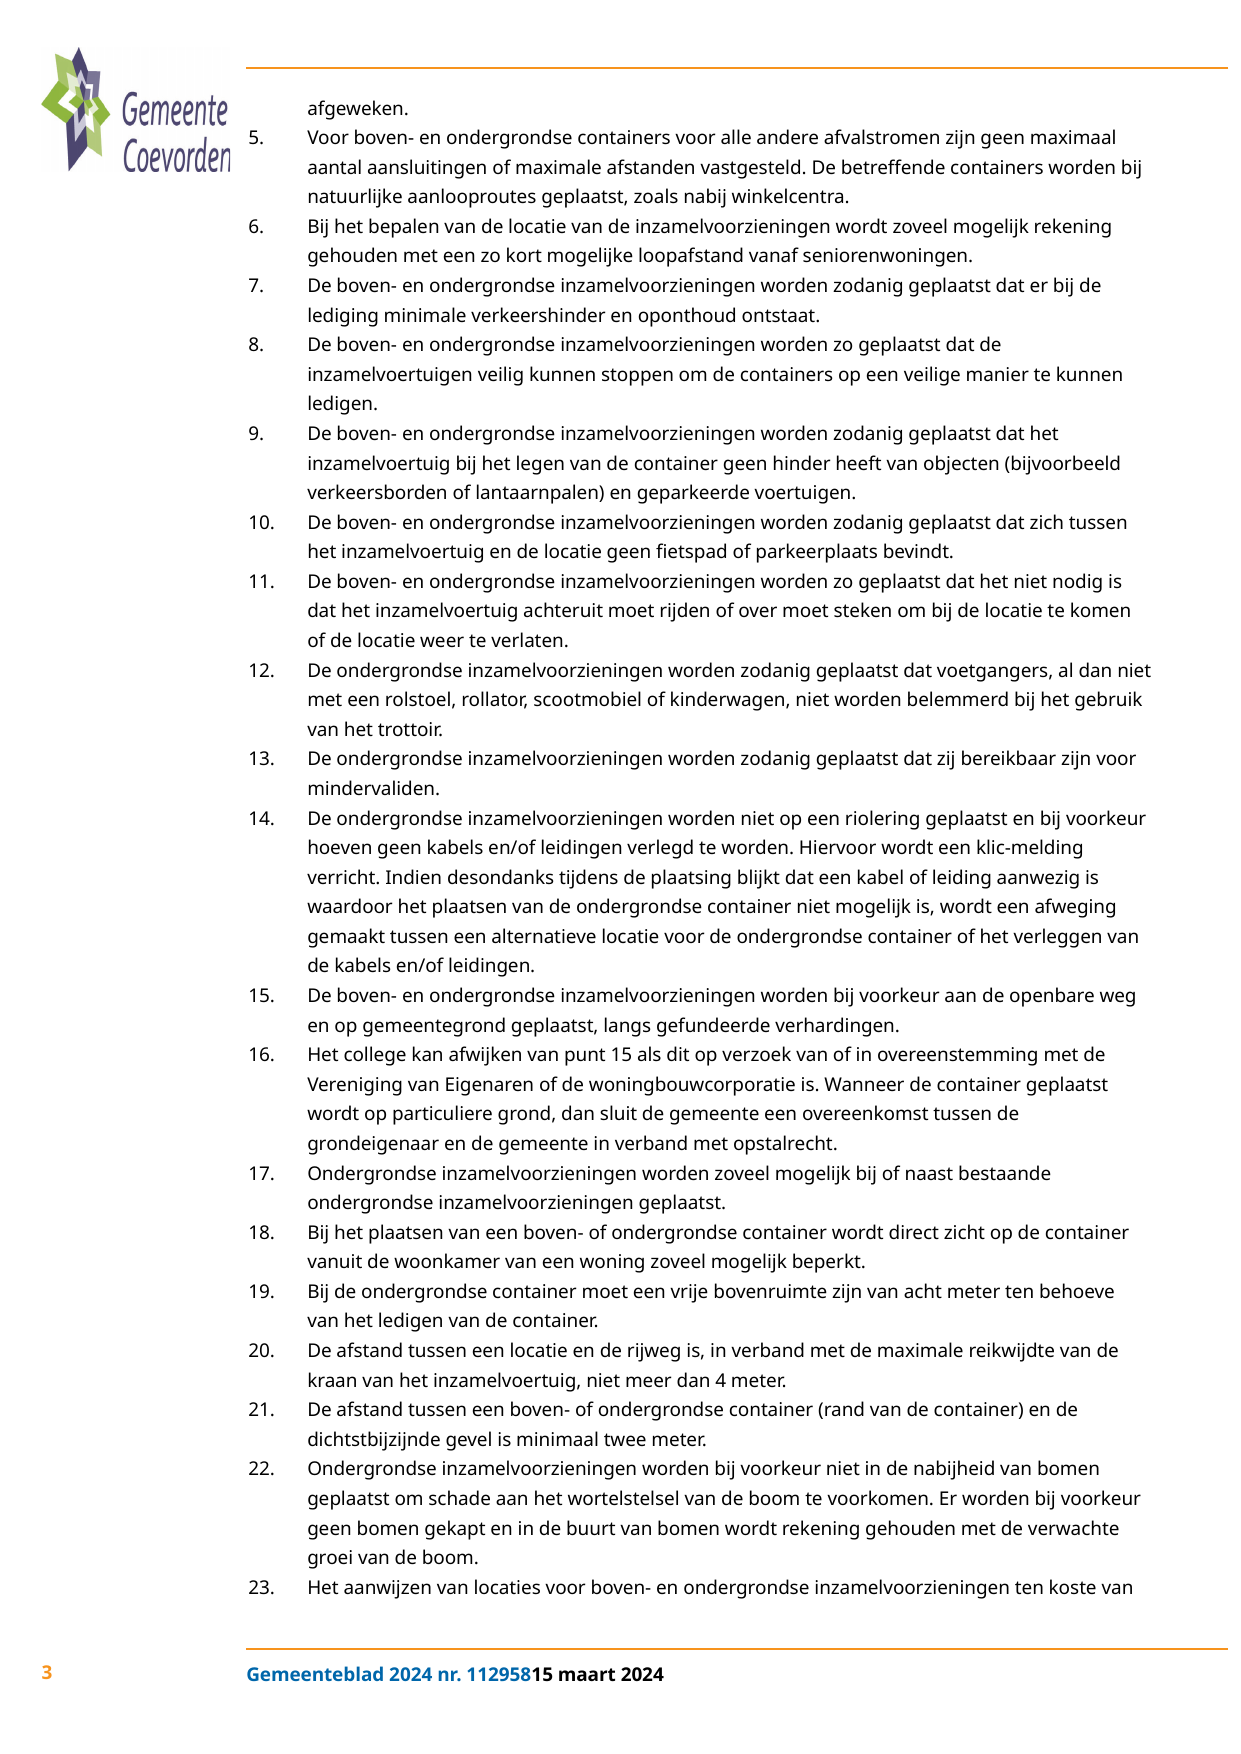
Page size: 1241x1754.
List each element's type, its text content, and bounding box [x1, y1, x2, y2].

list Ondergrondse inzamelvoorzieningen worden zoveel mogelijk bij of naast bestaande ondergrondse inzamelvoorzieningen geplaatst. [248, 1160, 1152, 1215]
list Bij het bepalen van de locatie van de inzamelvoorzieningen wordt zoveel mogelijk rekening gehouden met een zo kort mogelijke loopafstand vanaf seniorenwoningen. [248, 213, 1152, 268]
list Ondergrondse inzamelvoorzieningen worden bij voorkeur niet in de nabijheid van bomen geplaatst om schade aan het wortelstelsel van de boom te voorkomen. Er worden bij voorkeur geen bomen gekapt en in de buurt van bomen wordt rekening gehouden met de verwachte groei van de boom. [248, 1456, 1152, 1570]
list De afstand tussen een boven- of ondergrondse container (rand van de container) en de dichtstbijzijnde gevel is minimaal twee meter. [248, 1396, 1152, 1452]
picture [41, 47, 231, 172]
list De boven- en ondergrondse inzamelvoorzieningen worden bij voorkeur aan de openbare weg en op gemeentegrond geplaatst, langs gefundeerde verhardingen. [248, 982, 1152, 1038]
list Het aanwijzen van locaties voor boven- en ondergrondse inzamelvoorzieningen ten koste van [248, 1574, 1152, 1600]
list De boven- en ondergrondse inzamelvoorzieningen worden zodanig geplaatst dat zich tussen het inzamelvoertuig en de locatie geen fietspad of parkeerplaats bevindt. [248, 509, 1152, 564]
list afgeweken. [248, 95, 1152, 121]
list Bij het plaatsen van een boven- of ondergrondse container wordt direct zicht op de container vanuit de woonkamer van een woning zoveel mogelijk beperkt. [248, 1219, 1152, 1274]
list Het college kan afwijken van punt 15 als dit op verzoek van of in overeenstemming met de Vereniging van Eigenaren of de woningbouwcorporatie is. Wanneer de container geplaatst wordt op particuliere grond, dan sluit de gemeente een overeenkomst tussen de grondeigenaar en de gemeente in verband met opstalrecht. [248, 1041, 1152, 1156]
list De ondergrondse inzamelvoorzieningen worden niet op een riolering geplaatst en bij voorkeur hoeven geen kabels en/of leidingen verlegd te worden. Hiervoor wordt een klic-melding verricht. Indien desondanks tijdens de plaatsing blijkt dat een kabel of leiding aanwezig is waardoor het plaatsen van de ondergrondse container niet mogelijk is, wordt een afweging gemaakt tussen een alternatieve locatie voor de ondergrondse container of het verleggen van de kabels en/of leidingen. [248, 805, 1152, 978]
list De boven- en ondergrondse inzamelvoorzieningen worden zodanig geplaatst dat het inzamelvoertuig bij het legen van de container geen hinder heeft van objecten (bijvoorbeeld verkeersborden of lantaarnpalen) en geparkeerde voertuigen. [248, 420, 1152, 505]
list De boven- en ondergrondse inzamelvoorzieningen worden zo geplaatst dat het niet nodig is dat het inzamelvoertuig achteruit moet rijden of over moet steken om bij de locatie te komen of de locatie weer te verlaten. [248, 568, 1152, 653]
list De boven- en ondergrondse inzamelvoorzieningen worden zodanig geplaatst dat er bij de lediging minimale verkeershinder en oponthoud ontstaat. [248, 272, 1152, 328]
list Bij de ondergrondse container moet een vrije bovenruimte zijn van acht meter ten behoeve van het ledigen van de container. [248, 1278, 1152, 1333]
list De boven- en ondergrondse inzamelvoorzieningen worden zo geplaatst dat de inzamelvoertuigen veilig kunnen stoppen om de containers op een veilige manier te kunnen ledigen. [248, 331, 1152, 416]
list De ondergrondse inzamelvoorzieningen worden zodanig geplaatst dat voetgangers, al dan niet met een rolstoel, rollator, scootmobiel of kinderwagen, niet worden belemmerd bij het gebruik van het trottoir. [248, 657, 1152, 742]
list De ondergrondse inzamelvoorzieningen worden zodanig geplaatst dat zij bereikbaar zijn voor mindervaliden. [248, 746, 1152, 801]
list Voor boven- en ondergrondse containers voor alle andere afvalstromen zijn geen maximaal aantal aansluitingen of maximale afstanden vastgesteld. De betreffende containers worden bij natuurlijke aanlooproutes geplaatst, zoals nabij winkelcentra. [248, 124, 1152, 209]
list De afstand tussen een locatie en de rijweg is, in verband met de maximale reikwijdte van de kraan van het inzamelvoertuig, niet meer dan 4 meter. [248, 1337, 1152, 1393]
